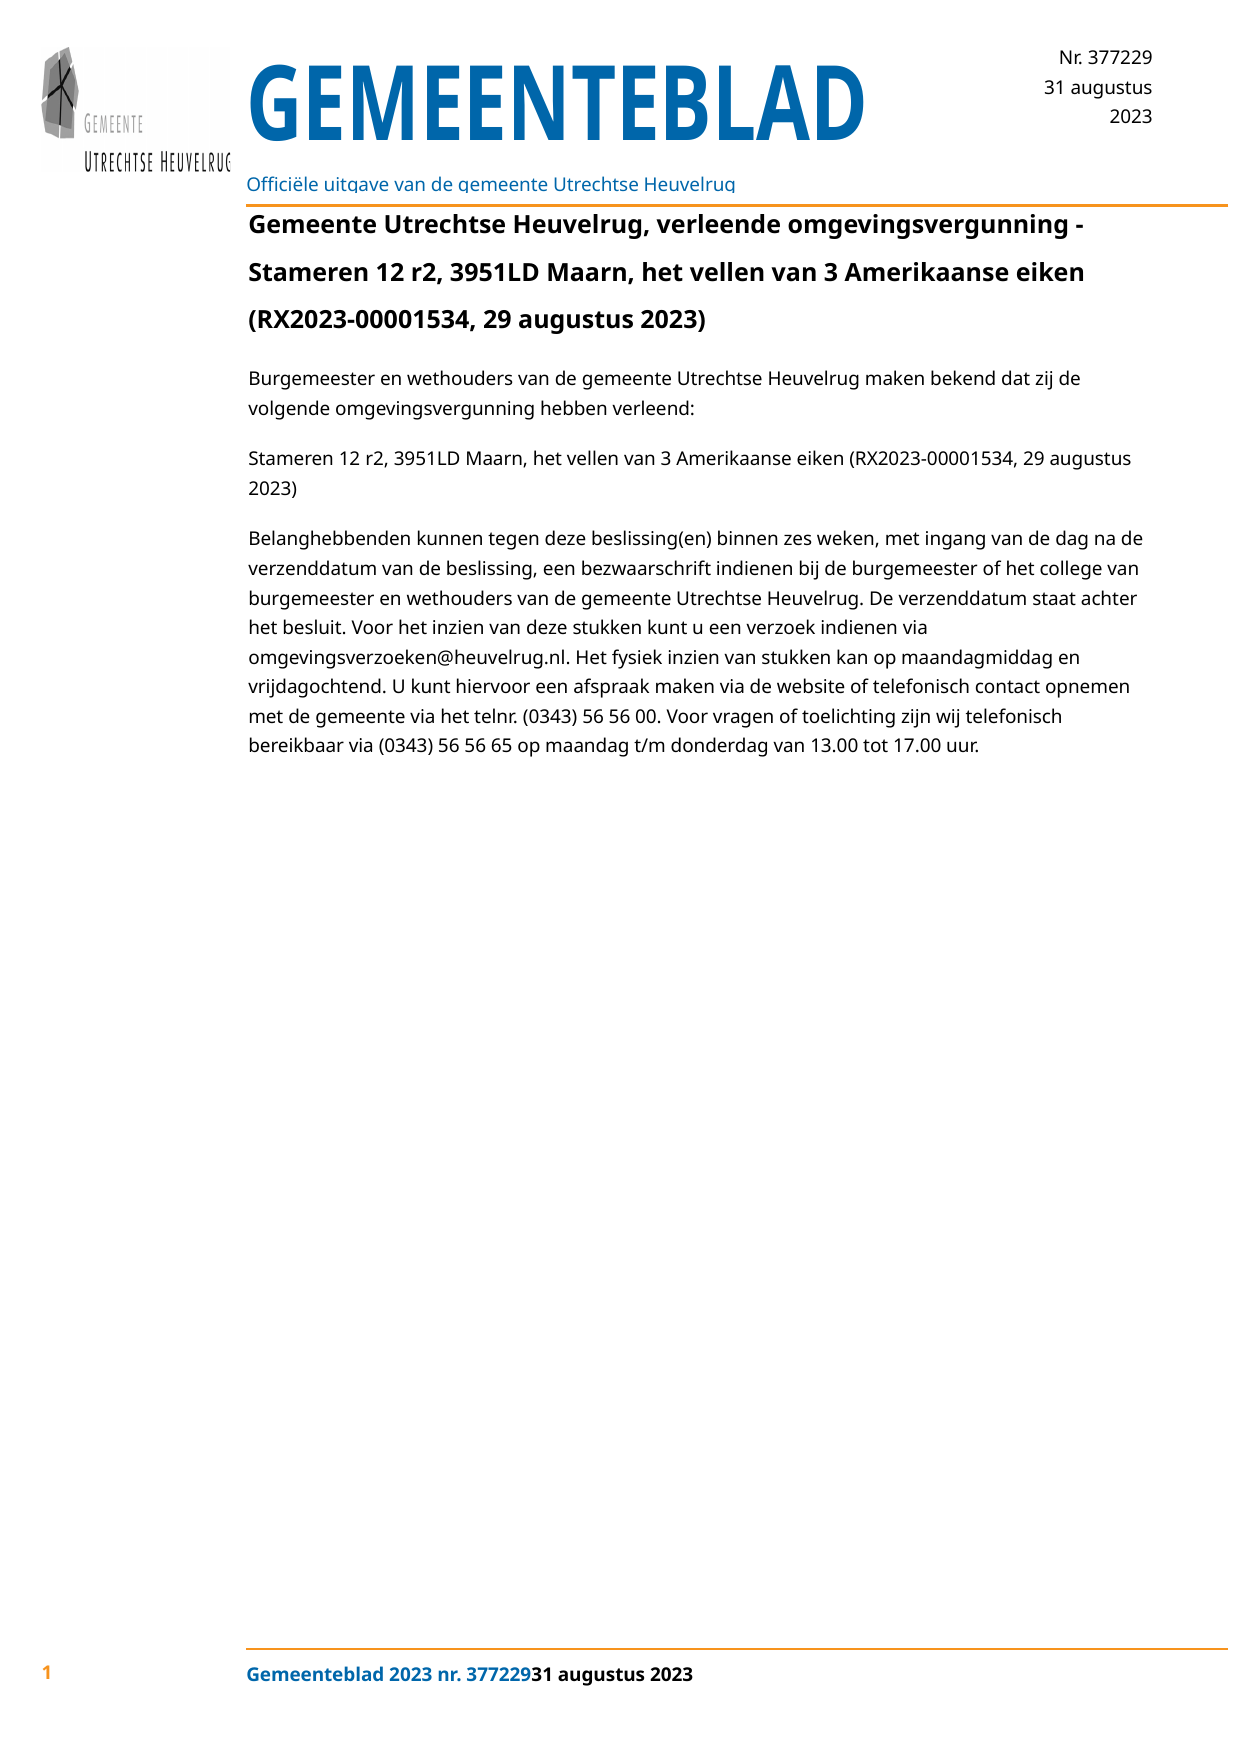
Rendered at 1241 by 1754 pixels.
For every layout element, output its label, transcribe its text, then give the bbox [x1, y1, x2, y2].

text Belanghebbenden kunnen tegen deze beslissing(en) binnen zes weken, met ingang van de dag na de verzenddatum van de beslissing, een bezwaarschrift indienen bij de burgemeester of het college van burgemeester en wethouders van de gemeente Utrechtse Heuvelrug. De verzenddatum staat achter het besluit. Voor het inzien van deze stukken kunt u een verzoek indienen via omgevingsverzoeken@heuvelrug.nl. Het fysiek inzien van stukken kan op maandagmiddag en vrijdagochtend. U kunt hiervoor een afspraak maken via de website of telefonisch contact opnemen met de gemeente via het telnr. (0343) 56 56 00. Voor vragen of toelichting zijn wij telefonisch bereikbaar via (0343) 56 56 65 op maandag t/m donderdag van 13.00 tot 17.00 uur. [248, 526, 1152, 758]
text Stameren 12 r2, 3951LD Maarn, het vellen van 3 Amerikaanse eiken (RX2023-00001534, 29 augustus 2023) [248, 446, 1152, 501]
picture [41, 47, 231, 172]
text Gemeente Utrechtse Heuvelrug, verleende omgevingsvergunning - Stameren 12 r2, 3951LD Maarn, het vellen van 3 Amerikaanse eiken (RX2023-00001534, 29 augustus 2023) [248, 207, 1152, 336]
text Burgemeester en wethouders van de gemeente Utrechtse Heuvelrug maken bekend dat zij de volgende omgevingsvergunning hebben verleend: [248, 366, 1152, 421]
